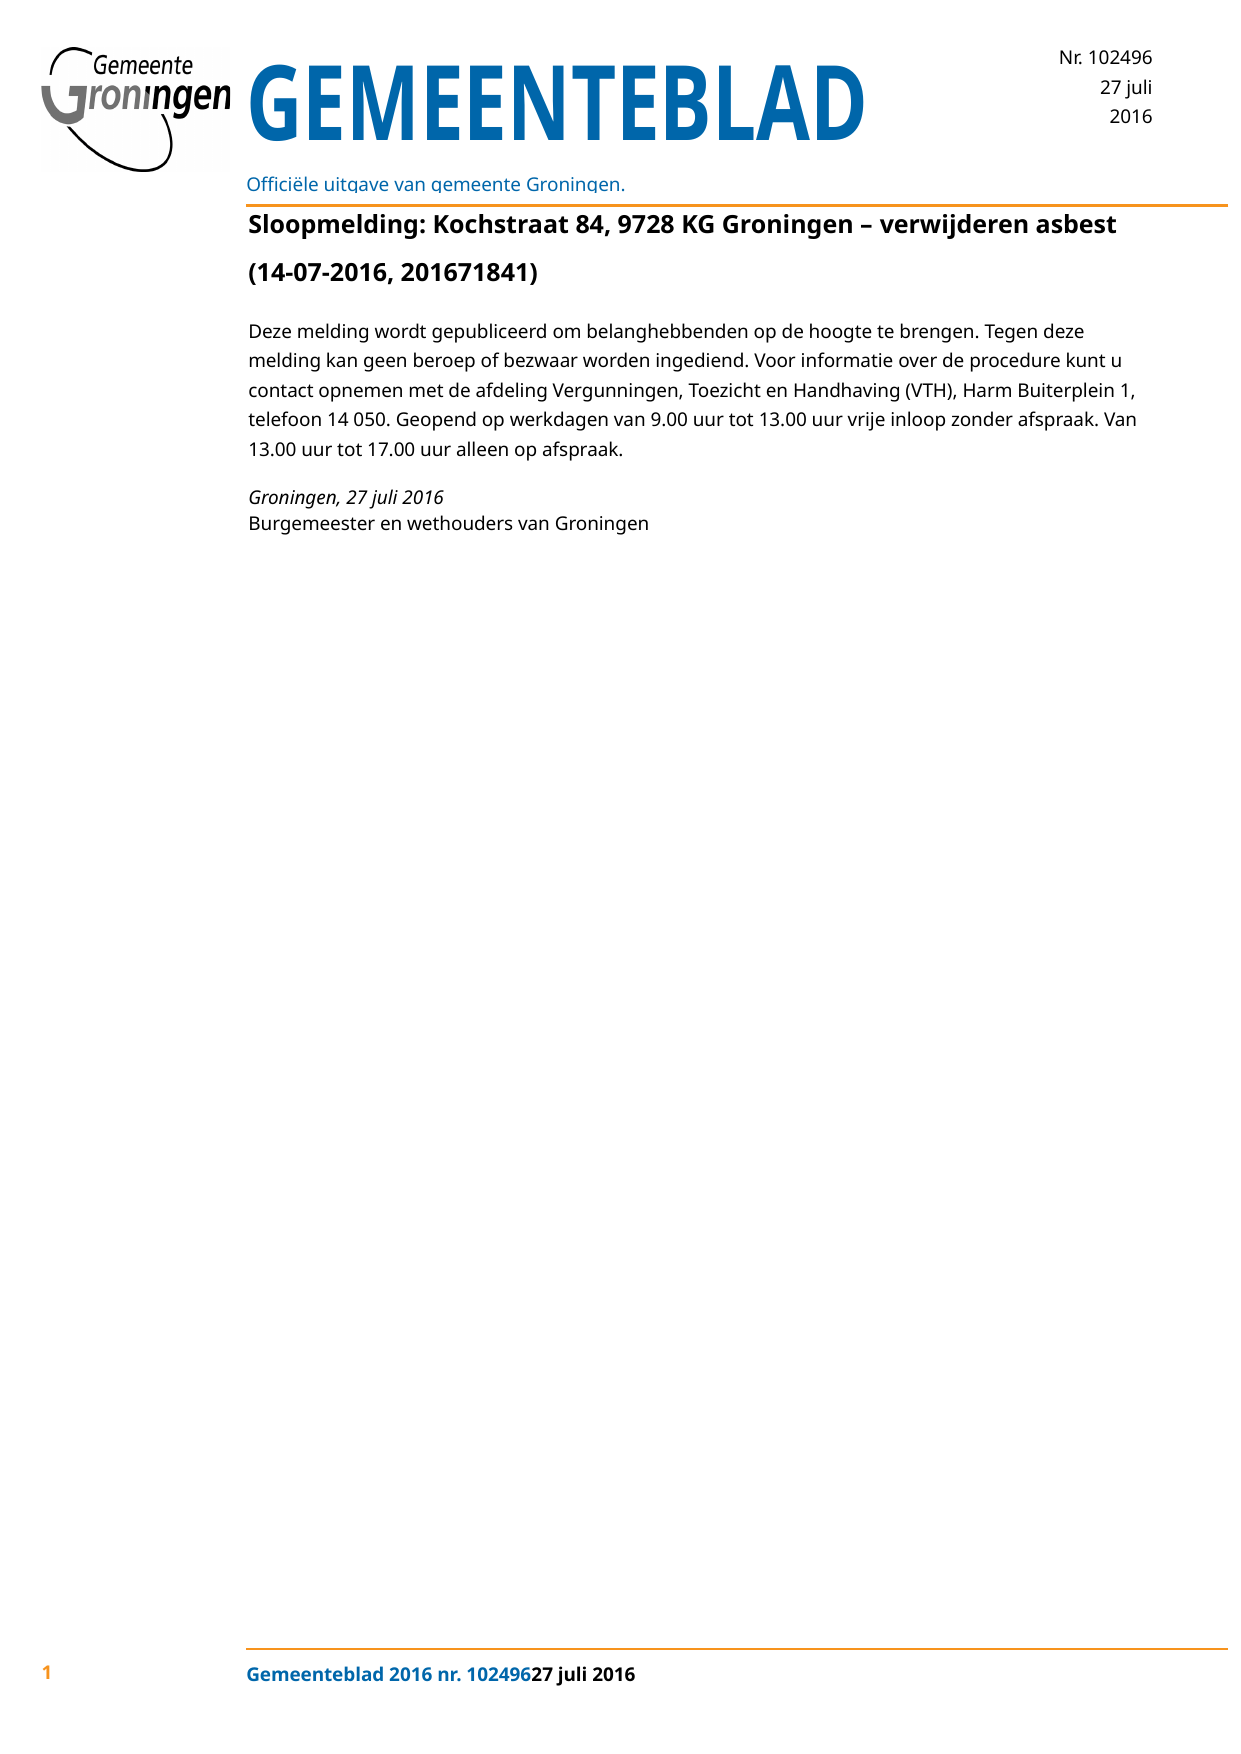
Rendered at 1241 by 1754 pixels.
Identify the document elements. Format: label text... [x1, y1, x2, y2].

text Sloopmelding: Kochstraat 84, 9728 KG Groningen – verwijderen asbest (14-07-2016, 201671841) [248, 207, 1152, 288]
text Deze melding wordt gepubliceerd om belanghebbenden op de hoogte te brengen. Tegen deze melding kan geen beroep of bezwaar worden ingediend. Voor informatie over de procedure kunt u contact opnemen met de afdeling Vergunningen, Toezicht en Handhaving (VTH), Harm Buiterplein 1, telefoon 14 050. Geopend op werkdagen van 9.00 uur tot 13.00 uur vrije inloop zonder afspraak. Van 13.00 uur tot 17.00 uur alleen op afspraak. [248, 318, 1152, 462]
text Burgemeester en wethouders van Groningen [248, 510, 1152, 536]
picture [41, 47, 231, 172]
text Groningen, 27 juli 2016 [248, 484, 1152, 510]
